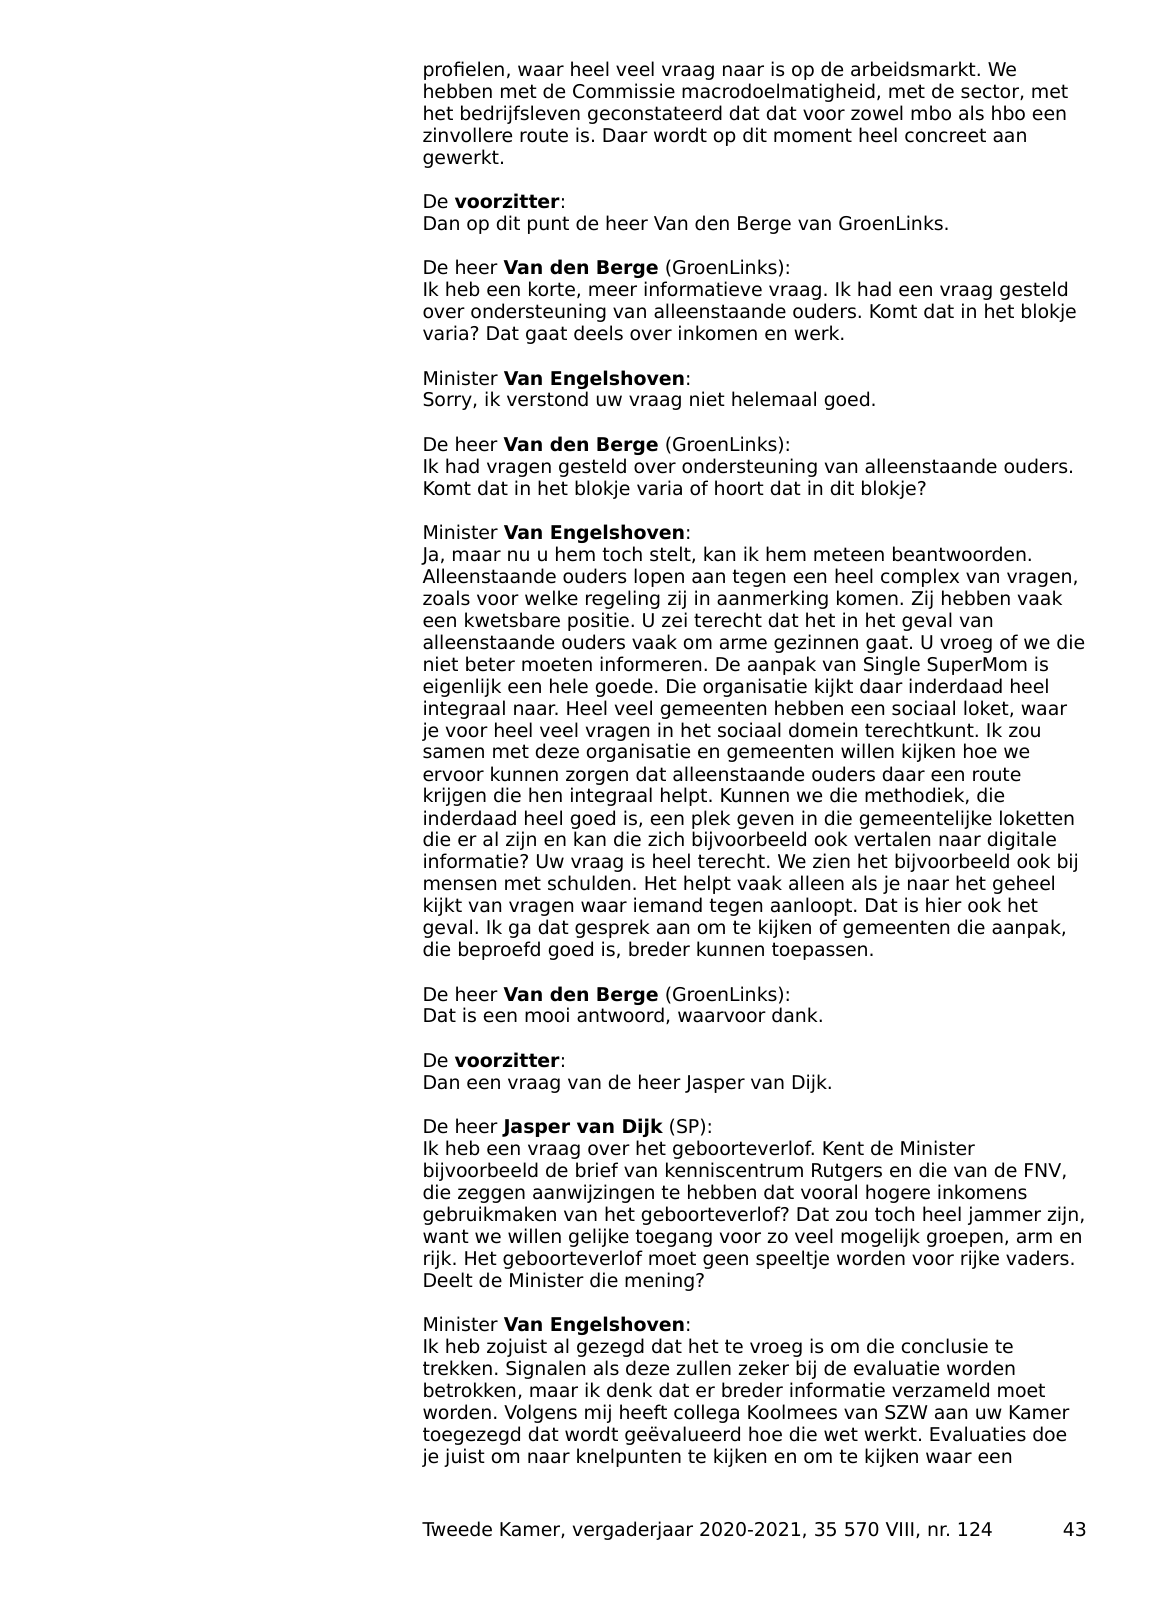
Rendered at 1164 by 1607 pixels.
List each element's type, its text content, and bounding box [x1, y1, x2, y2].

text Minister Van Engelshoven: [422, 1314, 1087, 1336]
text profielen, waar heel veel vraag naar is op de arbeidsmarkt. We hebben met de Commissie macrodoelmatigheid, met de sector, met het bedrijfsleven geconstateerd dat dat voor zowel mbo als hbo een zinvollere route is. Daar wordt op dit moment heel concreet aan gewerkt. [422, 59, 1087, 169]
text Dan op dit punt de heer Van den Berge van GroenLinks. [422, 213, 1087, 235]
text De heer Van den Berge (GroenLinks): [422, 433, 1087, 456]
text Ik heb zojuist al gezegd dat het te vroeg is om die conclusie te trekken. Signalen als deze zullen zeker bij de evaluatie worden betrokken, maar ik denk dat er breder informatie verzameld moet worden. Volgens mij heeft collega Koolmees van SZW aan uw Kamer toegezegd dat wordt geëvalueerd hoe die wet werkt. Evaluaties doe je juist om naar knelpunten te kijken en om te kijken waar een [422, 1336, 1087, 1468]
text Sorry, ik verstond uw vraag niet helemaal goed. [422, 389, 1087, 411]
text Ja, maar nu u hem toch stelt, kan ik hem meteen beantwoorden. Alleenstaande ouders lopen aan tegen een heel complex van vragen, zoals voor welke regeling zij in aanmerking komen. Zij hebben vaak een kwetsbare positie. U zei terecht dat het in het geval van alleenstaande ouders vaak om arme gezinnen gaat. U vroeg of we die niet beter moeten informeren. De aanpak van Single SuperMom is eigenlijk een hele goede. Die organisatie kijkt daar inderdaad heel integraal naar. Heel veel gemeenten hebben een sociaal loket, waar je voor heel veel vragen in het sociaal domein terechtkunt. Ik zou samen met deze organisatie en gemeenten willen kijken hoe we ervoor kunnen zorgen dat alleenstaande ouders daar een route krijgen die hen integraal helpt. Kunnen we die methodiek, die inderdaad heel goed is, een plek geven in die gemeentelijke loketten die er al zijn en kan die zich bijvoorbeeld ook vertalen naar digitale informatie? Uw vraag is heel terecht. We zien het bijvoorbeeld ook bij mensen met schulden. Het helpt vaak alleen als je naar het geheel kijkt van vragen waar iemand tegen aanloopt. Dat is hier ook het geval. Ik ga dat gesprek aan om te kijken of gemeenten die aanpak, die beproefd goed is, breder kunnen toepassen. [422, 544, 1087, 961]
text Ik had vragen gesteld over ondersteuning van alleenstaande ouders. Komt dat in het blokje varia of hoort dat in dit blokje? [422, 456, 1087, 499]
text Ik heb een vraag over het geboorteverlof. Kent de Minister bijvoorbeeld de brief van kenniscentrum Rutgers en die van de FNV, die zeggen aanwijzingen te hebben dat vooral hogere inkomens gebruikmaken van het geboorteverlof? Dat zou toch heel jammer zijn, want we willen gelijke toegang voor zo veel mogelijk groepen, arm en rijk. Het geboorteverlof moet geen speeltje worden voor rijke vaders. Deelt de Minister die mening? [422, 1138, 1087, 1292]
text Dan een vraag van de heer Jasper van Dijk. [422, 1072, 1087, 1093]
text De voorzitter: [422, 1049, 1087, 1072]
text De voorzitter: [422, 191, 1087, 213]
text De heer Van den Berge (GroenLinks): [422, 983, 1087, 1005]
text Dat is een mooi antwoord, waarvoor dank. [422, 1005, 1087, 1027]
text De heer Jasper van Dijk (SP): [422, 1116, 1087, 1138]
text Minister Van Engelshoven: [422, 522, 1087, 544]
text De heer Van den Berge (GroenLinks): [422, 257, 1087, 279]
text Ik heb een korte, meer informatieve vraag. Ik had een vraag gesteld over ondersteuning van alleenstaande ouders. Komt dat in het blokje varia? Dat gaat deels over inkomen en werk. [422, 279, 1087, 345]
text Minister Van Engelshoven: [422, 367, 1087, 389]
